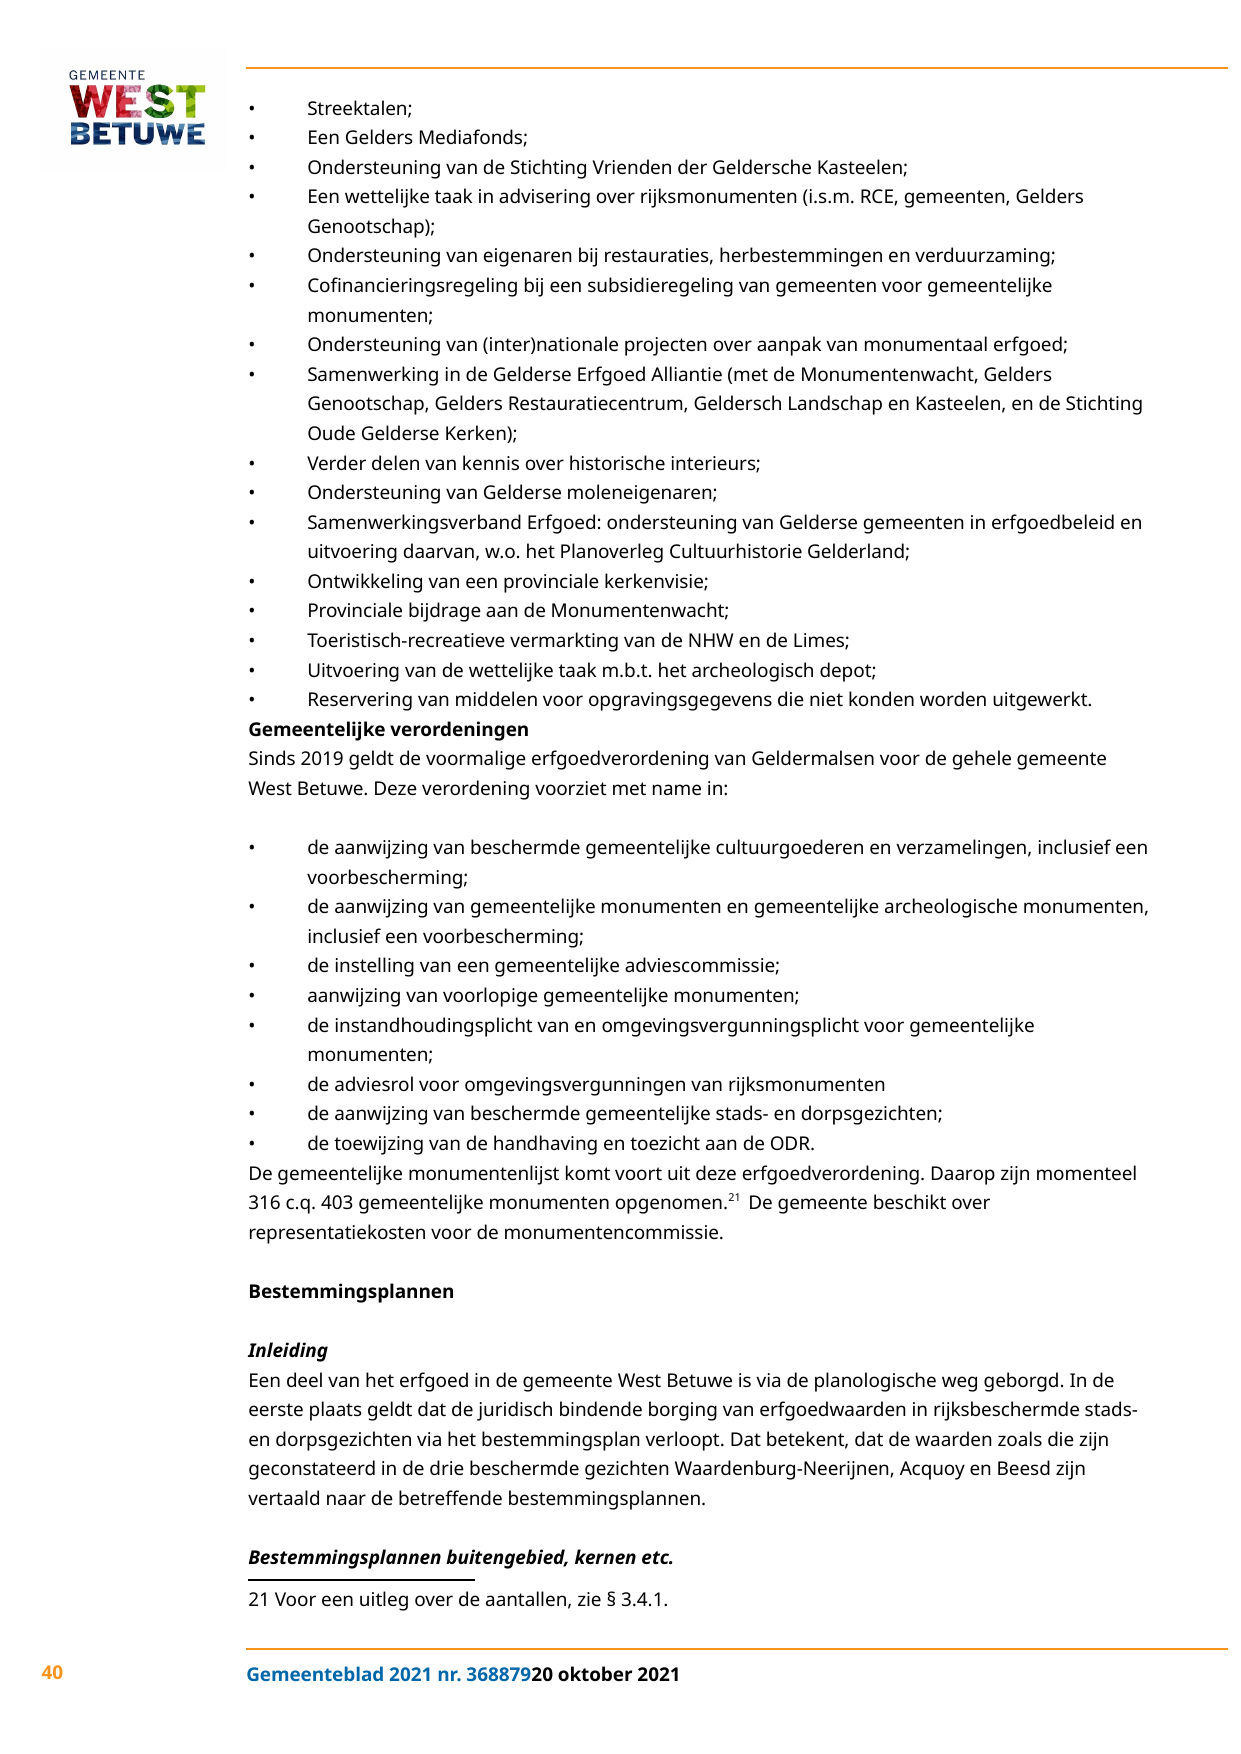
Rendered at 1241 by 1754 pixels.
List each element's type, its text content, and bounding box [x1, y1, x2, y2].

text De gemeentelijke monumentenlijst komt voort uit deze erfgoedverordening. Daarop zijn momenteel 316 c.q. 403 gemeentelijke monumenten opgenomen. De gemeente beschikt over representatiekosten voor de monumentencommissie. [248, 1160, 1152, 1245]
text Bestemmingsplannen buitengebied, kernen etc. [248, 1544, 1152, 1570]
list de aanwijzing van beschermde gemeentelijke stads- en dorpsgezichten; [248, 1101, 1152, 1126]
list Toeristisch-recreatieve vermarkting van de NHW en de Limes; [248, 627, 1152, 653]
list Een wettelijke taak in advisering over rijksmonumenten (i.s.m. RCE, gemeenten, Gelders Genootschap); [248, 183, 1152, 239]
list de instelling van een gemeentelijke adviescommissie; [248, 953, 1152, 978]
list de toewijzing van de handhaving en toezicht aan de ODR. [248, 1130, 1152, 1156]
list de adviesrol voor omgevingsvergunningen van rijksmonumenten [248, 1071, 1152, 1097]
text Bestemmingsplannen [248, 1278, 1152, 1304]
list Ondersteuning van Gelderse moleneigenaren; [248, 479, 1152, 505]
text Gemeentelijke verordeningen [248, 716, 1152, 742]
text Sinds 2019 geldt de voormalige erfgoedverordening van Geldermalsen voor de gehele gemeente West Betuwe. Deze verordening voorziet met name in: [248, 746, 1152, 801]
list de instandhoudingsplicht van en omgevingsvergunningsplicht voor gemeentelijke monumenten; [248, 1012, 1152, 1067]
list Reservering van middelen voor opgravingsgegevens die niet konden worden uitgewerkt. [248, 686, 1152, 712]
list Ondersteuning van eigenaren bij restauraties, herbestemmingen en verduurzaming; [248, 243, 1152, 268]
list Ondersteuning van (inter)nationale projecten over aanpak van monumentaal erfgoed; [248, 331, 1152, 357]
text Inleiding [248, 1337, 1152, 1363]
picture [41, 47, 231, 172]
list Verder delen van kennis over historische interieurs; [248, 450, 1152, 476]
list Samenwerking in de Gelderse Erfgoed Alliantie (met de Monumentenwacht, Gelders Genootschap, Gelders Restauratiecentrum, Geldersch Landschap en Kasteelen, en de Stichting Oude Gelderse Kerken); [248, 361, 1152, 446]
text Voor een uitleg over de aantallen, zie § 3.4.1. [248, 1586, 1152, 1612]
list Cofinancieringsregeling bij een subsidieregeling van gemeenten voor gemeentelijke monumenten; [248, 272, 1152, 328]
list Een Gelders Mediafonds; [248, 124, 1152, 150]
list Ondersteuning van de Stichting Vrienden der Geldersche Kasteelen; [248, 154, 1152, 180]
list aanwijzing van voorlopige gemeentelijke monumenten; [248, 982, 1152, 1008]
list Provinciale bijdrage aan de Monumentenwacht; [248, 598, 1152, 623]
list de aanwijzing van beschermde gemeentelijke cultuurgoederen en verzamelingen, inclusief een voorbescherming; [248, 834, 1152, 890]
list Samenwerkingsverband Erfgoed: ondersteuning van Gelderse gemeenten in erfgoedbeleid en uitvoering daarvan, w.o. het Planoverleg Cultuurhistorie Gelderland; [248, 509, 1152, 564]
text Een deel van het erfgoed in de gemeente West Betuwe is via de planologische weg geborgd. In de eerste plaats geldt dat de juridisch bindende borging van erfgoedwaarden in rijksbeschermde stads- en dorpsgezichten via het bestemmingsplan verloopt. Dat betekent, dat de waarden zoals die zijn geconstateerd in de drie beschermde gezichten Waardenburg-Neerijnen, Acquoy en Beesd zijn vertaald naar de betreffende bestemmingsplannen. [248, 1367, 1152, 1511]
list Uitvoering van de wettelijke taak m.b.t. het archeologisch depot; [248, 657, 1152, 683]
list Ontwikkeling van een provinciale kerkenvisie; [248, 568, 1152, 594]
list de aanwijzing van gemeentelijke monumenten en gemeentelijke archeologische monumenten, inclusief een voorbescherming; [248, 893, 1152, 949]
list Streektalen; [248, 95, 1152, 121]
